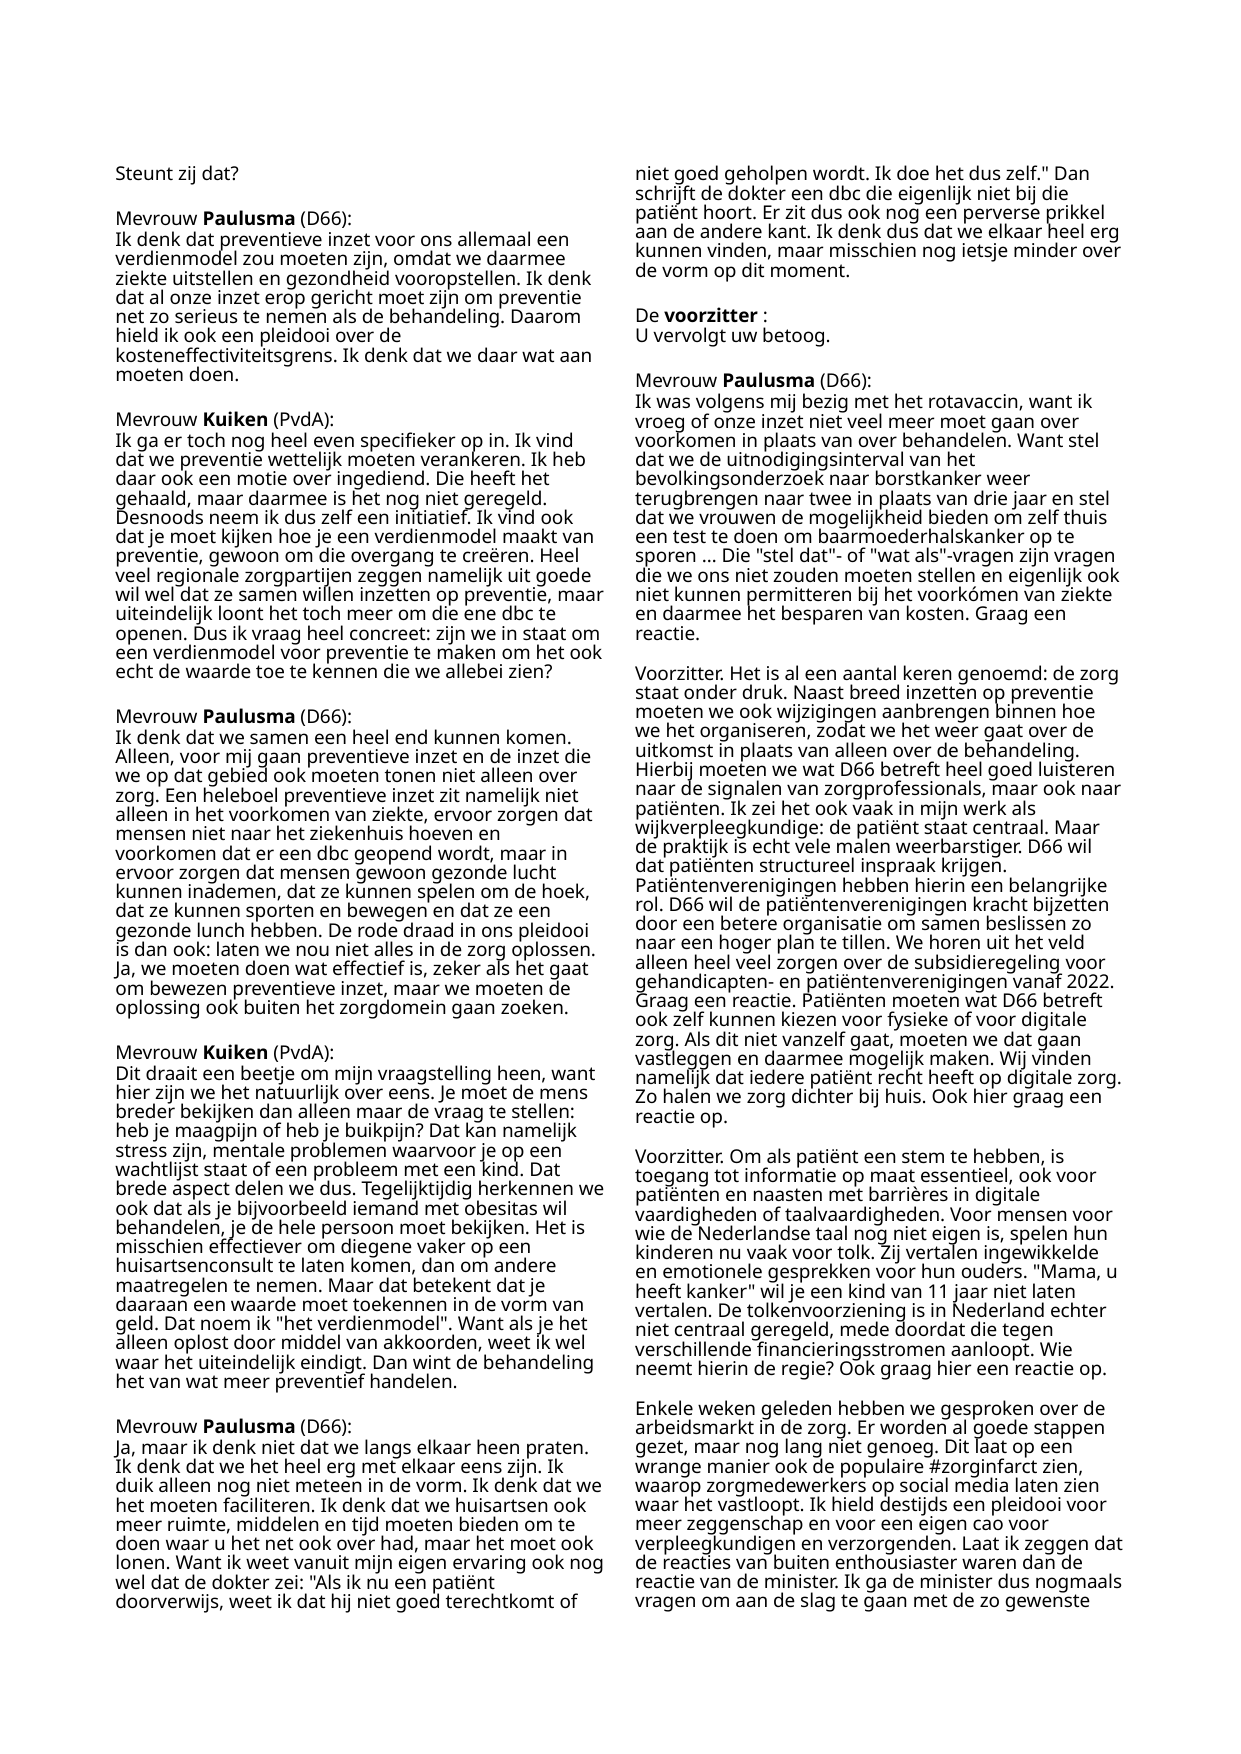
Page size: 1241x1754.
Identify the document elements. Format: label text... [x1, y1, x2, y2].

text niet goed geholpen wordt. Ik doe het dus zelf." Dan schrijft de dokter een dbc die eigenlijk niet bij die patiënt hoort. Er zit dus ook nog een perverse prikkel aan de andere kant. Ik denk dus dat we elkaar heel erg kunnen vinden, maar misschien nog ietsje minder over de vorm op dit moment. [635, 165, 1125, 281]
text De voorzitter : [635, 302, 1125, 327]
text Ik denk dat preventieve inzet voor ons allemaal een verdienmodel zou moeten zijn, omdat we daarmee ziekte uitstellen en gezondheid vooropstellen. Ik denk dat al onze inzet erop gericht moet zijn om preventie net zo serieus te nemen als de behandeling. Daarom hield ik ook een pleidooi over de kosteneffectiviteitsgrens. Ik denk dat we daar wat aan moeten doen. [115, 231, 605, 385]
text Ik ga er toch nog heel even specifieker op in. Ik vind dat we preventie wettelijk moeten verankeren. Ik heb daar ook een motie over ingediend. Die heeft het gehaald, maar daarmee is het nog niet geregeld. Desnoods neem ik dus zelf een initiatief. Ik vind ook dat je moet kijken hoe je een verdienmodel maakt van preventie, gewoon om die overgang te creëren. Heel veel regionale zorgpartijen zeggen namelijk uit goede wil wel dat ze samen willen inzetten op preventie, maar uiteindelijk loont het toch meer om die ene dbc te openen. Dus ik vraag heel concreet: zijn we in staat om een verdienmodel voor preventie te maken om het ook echt de waarde toe te kennen die we allebei zien? [115, 432, 605, 682]
text Ja, maar ik denk niet dat we langs elkaar heen praten. Ik denk dat we het heel erg met elkaar eens zijn. Ik duik alleen nog niet meteen in de vorm. Ik denk dat we het moeten faciliteren. Ik denk dat we huisartsen ook meer ruimte, middelen en tijd moeten bieden om te doen waar u het net ook over had, maar het moet ook lonen. Want ik weet vanuit mijn eigen ervaring ook nog wel dat de dokter zei: "Als ik nu een patiënt doorverwijs, weet ik dat hij niet goed terechtkomt of [115, 1439, 605, 1612]
text Steunt zij dat? [115, 165, 605, 184]
text Mevrouw Paulusma (D66): [115, 703, 605, 729]
text Dit draait een beetje om mijn vraagstelling heen, want hier zijn we het natuurlijk over eens. Je moet de mens breder bekijken dan alleen maar de vraag te stellen: heb je maagpijn of heb je buikpijn? Dat kan namelijk stress zijn, mentale problemen waarvoor je op een wachtlijst staat of een probleem met een kind. Dat brede aspect delen we dus. Tegelijktijdig herkennen we ook dat als je bijvoorbeeld iemand met obesitas wil behandelen, je de hele persoon moet bekijken. Het is misschien effectiever om diegene vaker op een huisartsenconsult te laten komen, dan om andere maatregelen te nemen. Maar dat betekent dat je daaraan een waarde moet toekennen in de vorm van geld. Dat noem ik "het verdienmodel". Want als je het alleen oplost door middel van akkoorden, weet ik wel waar het uiteindelijk eindigt. Dan wint de behandeling het van wat meer preventief handelen. [115, 1064, 605, 1392]
text Mevrouw Paulusma (D66): [115, 1413, 605, 1439]
text Voorzitter. Het is al een aantal keren genoemd: de zorg staat onder druk. Naast breed inzetten op preventie moeten we ook wijzigingen aanbrengen binnen hoe we het organiseren, zodat we het weer gaat over de uitkomst in plaats van alleen over de behandeling. Hierbij moeten we wat D66 betreft heel goed luisteren naar de signalen van zorgprofessionals, maar ook naar patiënten. Ik zei het ook vaak in mijn werk als wijkverpleegkundige: de patiënt staat centraal. Maar de praktijk is echt vele malen weerbarstiger. D66 wil dat patiënten structureel inspraak krijgen. Patiëntenverenigingen hebben hierin een belangrijke rol. D66 wil de patiëntenverenigingen kracht bijzetten door een betere organisatie om samen beslissen zo naar een hoger plan te tillen. We horen uit het veld alleen heel veel zorgen over de subsidieregeling voor gehandicapten- en patiëntenverenigingen vanaf 2022. Graag een reactie. Patiënten moeten wat D66 betreft ook zelf kunnen kiezen voor fysieke of voor digitale zorg. Als dit niet vanzelf gaat, moeten we dat gaan vastleggen en daarmee mogelijk maken. Wij vinden namelijk dat iedere patiënt recht heeft op digitale zorg. Zo halen we zorg dichter bij huis. Ook hier graag een reactie op. [635, 664, 1125, 1127]
text Mevrouw Paulusma (D66): [115, 205, 605, 231]
text Enkele weken geleden hebben we gesproken over de arbeidsmarkt in de zorg. Er worden al goede stappen gezet, maar nog lang niet genoeg. Dit laat op een wrange manier ook de populaire #zorginfarct zien, waarop zorgmedewerkers op social media laten zien waar het vastloopt. Ik hield destijds een pleidooi voor meer zeggenschap en voor een eigen cao voor verpleegkundigen en verzorgenden. Laat ik zeggen dat de reacties van buiten enthousiaster waren dan de reactie van de minister. Ik ga de minister dus nogmaals vragen om aan de slag te gaan met de zo gewenste [635, 1400, 1125, 1612]
text Mevrouw Paulusma (D66): [635, 368, 1125, 393]
text Ik denk dat we samen een heel end kunnen komen. Alleen, voor mij gaan preventieve inzet en de inzet die we op dat gebied ook moeten tonen niet alleen over zorg. Een heleboel preventieve inzet zit namelijk niet alleen in het voorkomen van ziekte, ervoor zorgen dat mensen niet naar het ziekenhuis hoeven en voorkomen dat er een dbc geopend wordt, maar in ervoor zorgen dat mensen gewoon gezonde lucht kunnen inademen, dat ze kunnen spelen om de hoek, dat ze kunnen sporten en bewegen en dat ze een gezonde lunch hebben. De rode draad in ons pleidooi is dan ook: laten we nou niet alles in de zorg oplossen. Ja, we moeten doen wat effectief is, zeker als het gaat om bewezen preventieve inzet, maar we moeten de oplossing ook buiten het zorgdomein gaan zoeken. [115, 729, 605, 1018]
text Mevrouw Kuiken (PvdA): [115, 1039, 605, 1064]
text Mevrouw Kuiken (PvdA): [115, 406, 605, 432]
text U vervolgt uw betoog. [635, 327, 1125, 347]
text Ik was volgens mij bezig met het rotavaccin, want ik vroeg of onze inzet niet veel meer moet gaan over voorkomen in plaats van over behandelen. Want stel dat we de uitnodigingsinterval van het bevolkingsonderzoek naar borstkanker weer terugbrengen naar twee in plaats van drie jaar en stel dat we vrouwen de mogelijkheid bieden om zelf thuis een test te doen om baarmoederhalskanker op te sporen … Die "stel dat"- of "wat als"-vragen zijn vragen die we ons niet zouden moeten stellen en eigenlijk ook niet kunnen permitteren bij het voorkómen van ziekte en daarmee het besparen van kosten. Graag een reactie. [635, 393, 1125, 644]
text Voorzitter. Om als patiënt een stem te hebben, is toegang tot informatie op maat essentieel, ook voor patiënten en naasten met barrières in digitale vaardigheden of taalvaardigheden. Voor mensen voor wie de Nederlandse taal nog niet eigen is, spelen hun kinderen nu vaak voor tolk. Zij vertalen ingewikkelde en emotionele gesprekken voor hun ouders. "Mama, u heeft kanker" wil je een kind van 11 jaar niet laten vertalen. De tolkenvoorziening is in Nederland echter niet centraal geregeld, mede doordat die tegen verschillende financieringsstromen aanloopt. Wie neemt hierin de regie? Ook graag hier een reactie op. [635, 1148, 1125, 1379]
